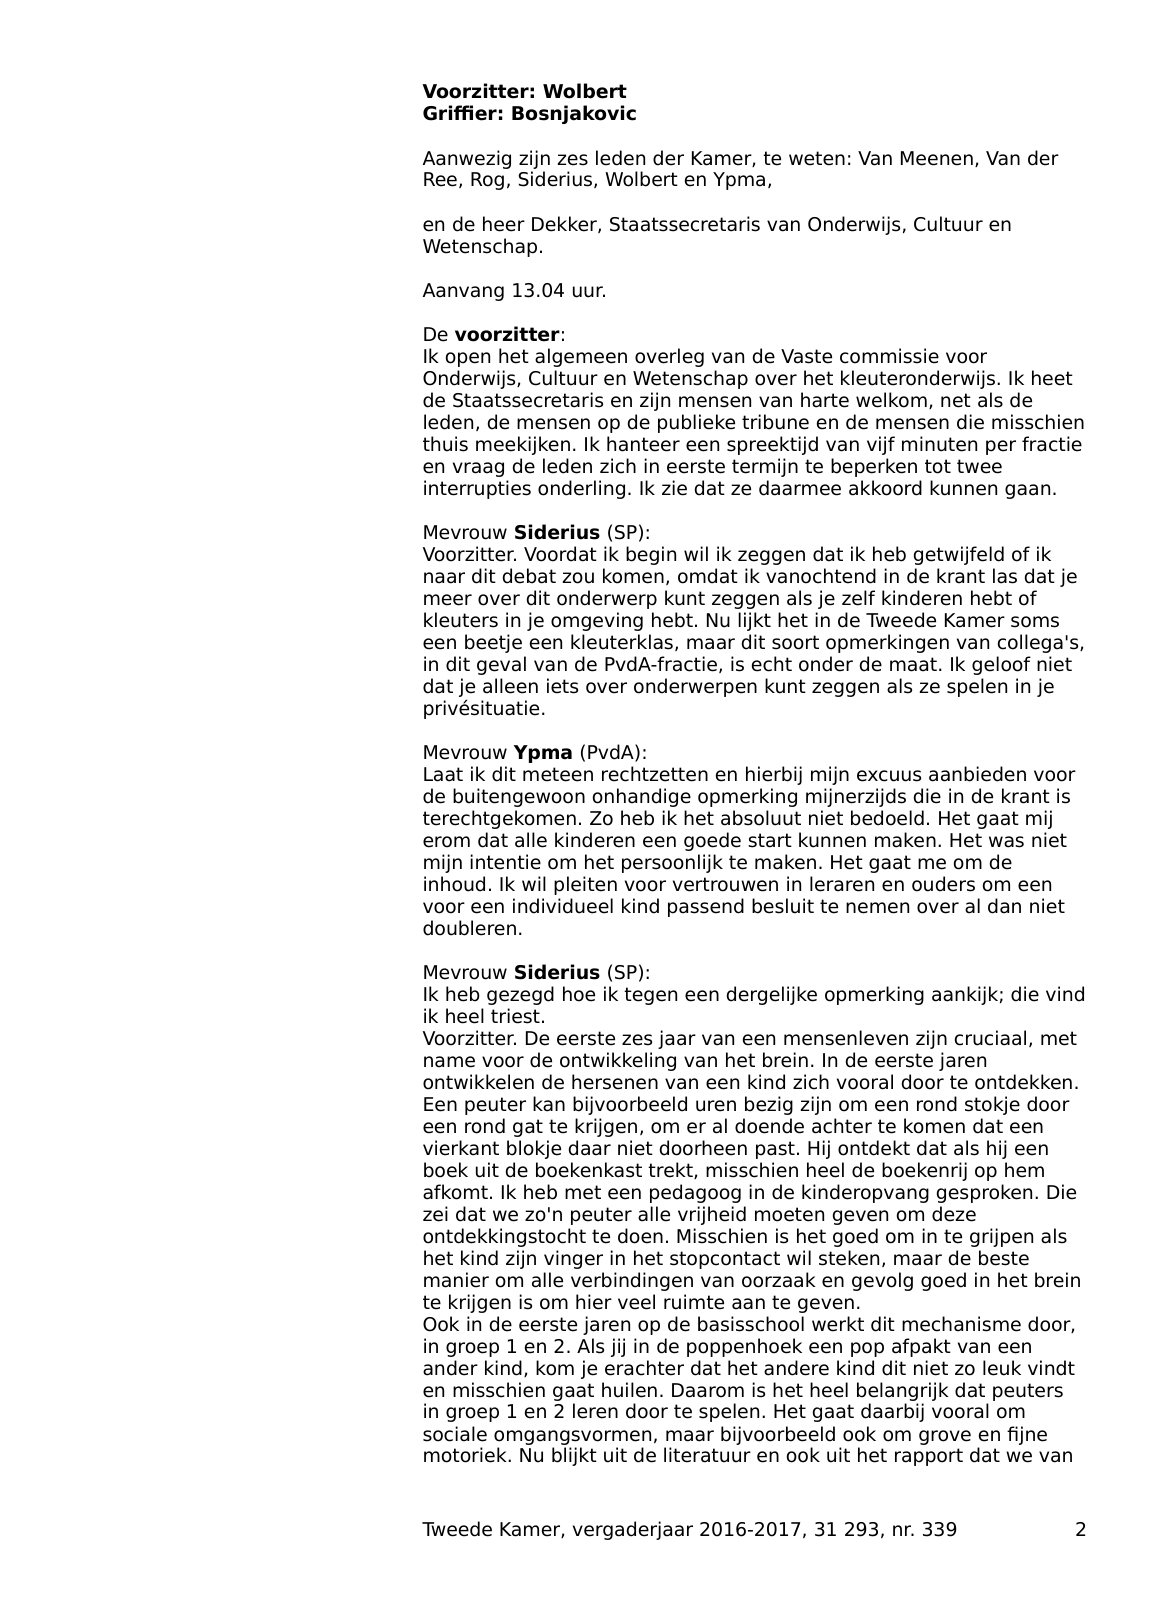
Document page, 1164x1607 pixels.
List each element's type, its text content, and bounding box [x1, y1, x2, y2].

text Voorzitter. Voordat ik begin wil ik zeggen dat ik heb getwijfeld of ik naar dit debat zou komen, omdat ik vanochtend in de krant las dat je meer over dit onderwerp kunt zeggen als je zelf kinderen hebt of kleuters in je omgeving hebt. Nu lijkt het in de Tweede Kamer soms een beetje een kleuterklas, maar dit soort opmerkingen van collega's, in dit geval van de PvdA-fractie, is echt onder de maat. Ik geloof niet dat je alleen iets over onderwerpen kunt zeggen als ze spelen in je privésituatie. [422, 544, 1087, 720]
text Mevrouw Ypma (PvdA): [422, 742, 1087, 764]
text Ik open het algemeen overleg van de Vaste commissie voor Onderwijs, Cultuur en Wetenschap over het kleuteronderwijs. Ik heet de Staatssecretaris en zijn mensen van harte welkom, net als de leden, de mensen op de publieke tribune en de mensen die misschien thuis meekijken. Ik hanteer een spreektijd van vijf minuten per fractie en vraag de leden zich in eerste termijn te beperken tot twee interrupties onderling. Ik zie dat ze daarmee akkoord kunnen gaan. [422, 346, 1087, 500]
text Aanwezig zijn zes leden der Kamer, te weten: Van Meenen, Van der Ree, Rog, Siderius, Wolbert en Ypma, [422, 147, 1087, 191]
text Griffier: Bosnjakovic [422, 103, 1087, 125]
text Laat ik dit meteen rechtzetten en hierbij mijn excuus aanbieden voor de buitengewoon onhandige opmerking mijnerzijds die in de krant is terechtgekomen. Zo heb ik het absoluut niet bedoeld. Het gaat mij erom dat alle kinderen een goede start kunnen maken. Het was niet mijn intentie om het persoonlijk te maken. Het gaat me om de inhoud. Ik wil pleiten voor vertrouwen in leraren en ouders om een voor een individueel kind passend besluit te nemen over al dan niet doubleren. [422, 764, 1087, 940]
text Voorzitter. De eerste zes jaar van een mensenleven zijn cruciaal, met name voor de ontwikkeling van het brein. In de eerste jaren ontwikkelen de hersenen van een kind zich vooral door te ontdekken. Een peuter kan bijvoorbeeld uren bezig zijn om een rond stokje door een rond gat te krijgen, om er al doende achter te komen dat een vierkant blokje daar niet doorheen past. Hij ontdekt dat als hij een boek uit de boekenkast trekt, misschien heel de boekenrij op hem afkomt. Ik heb met een pedagoog in de kinderopvang gesproken. Die zei dat we zo'n peuter alle vrijheid moeten geven om deze ontdekkingstocht te doen. Misschien is het goed om in te grijpen als het kind zijn vinger in het stopcontact wil steken, maar de beste manier om alle verbindingen van oorzaak en gevolg goed in het brein te krijgen is om hier veel ruimte aan te geven. [422, 1028, 1087, 1313]
text Ook in de eerste jaren op de basisschool werkt dit mechanisme door, in groep 1 en 2. Als jij in de poppenhoek een pop afpakt van een ander kind, kom je erachter dat het andere kind dit niet zo leuk vindt en misschien gaat huilen. Daarom is het heel belangrijk dat peuters in groep 1 en 2 leren door te spelen. Het gaat daarbij vooral om sociale omgangsvormen, maar bijvoorbeeld ook om grove en fijne motoriek. Nu blijkt uit de literatuur en ook uit het rapport dat we van [422, 1313, 1087, 1467]
text Aanvang 13.04 uur. [422, 280, 1087, 302]
text Mevrouw Siderius (SP): [422, 522, 1087, 544]
text De voorzitter: [422, 324, 1087, 346]
text Mevrouw Siderius (SP): [422, 962, 1087, 984]
text en de heer Dekker, Staatssecretaris van Onderwijs, Cultuur en Wetenschap. [422, 213, 1087, 257]
text Voorzitter: Wolbert [422, 81, 1087, 103]
text Ik heb gezegd hoe ik tegen een dergelijke opmerking aankijk; die vind ik heel triest. [422, 984, 1087, 1028]
